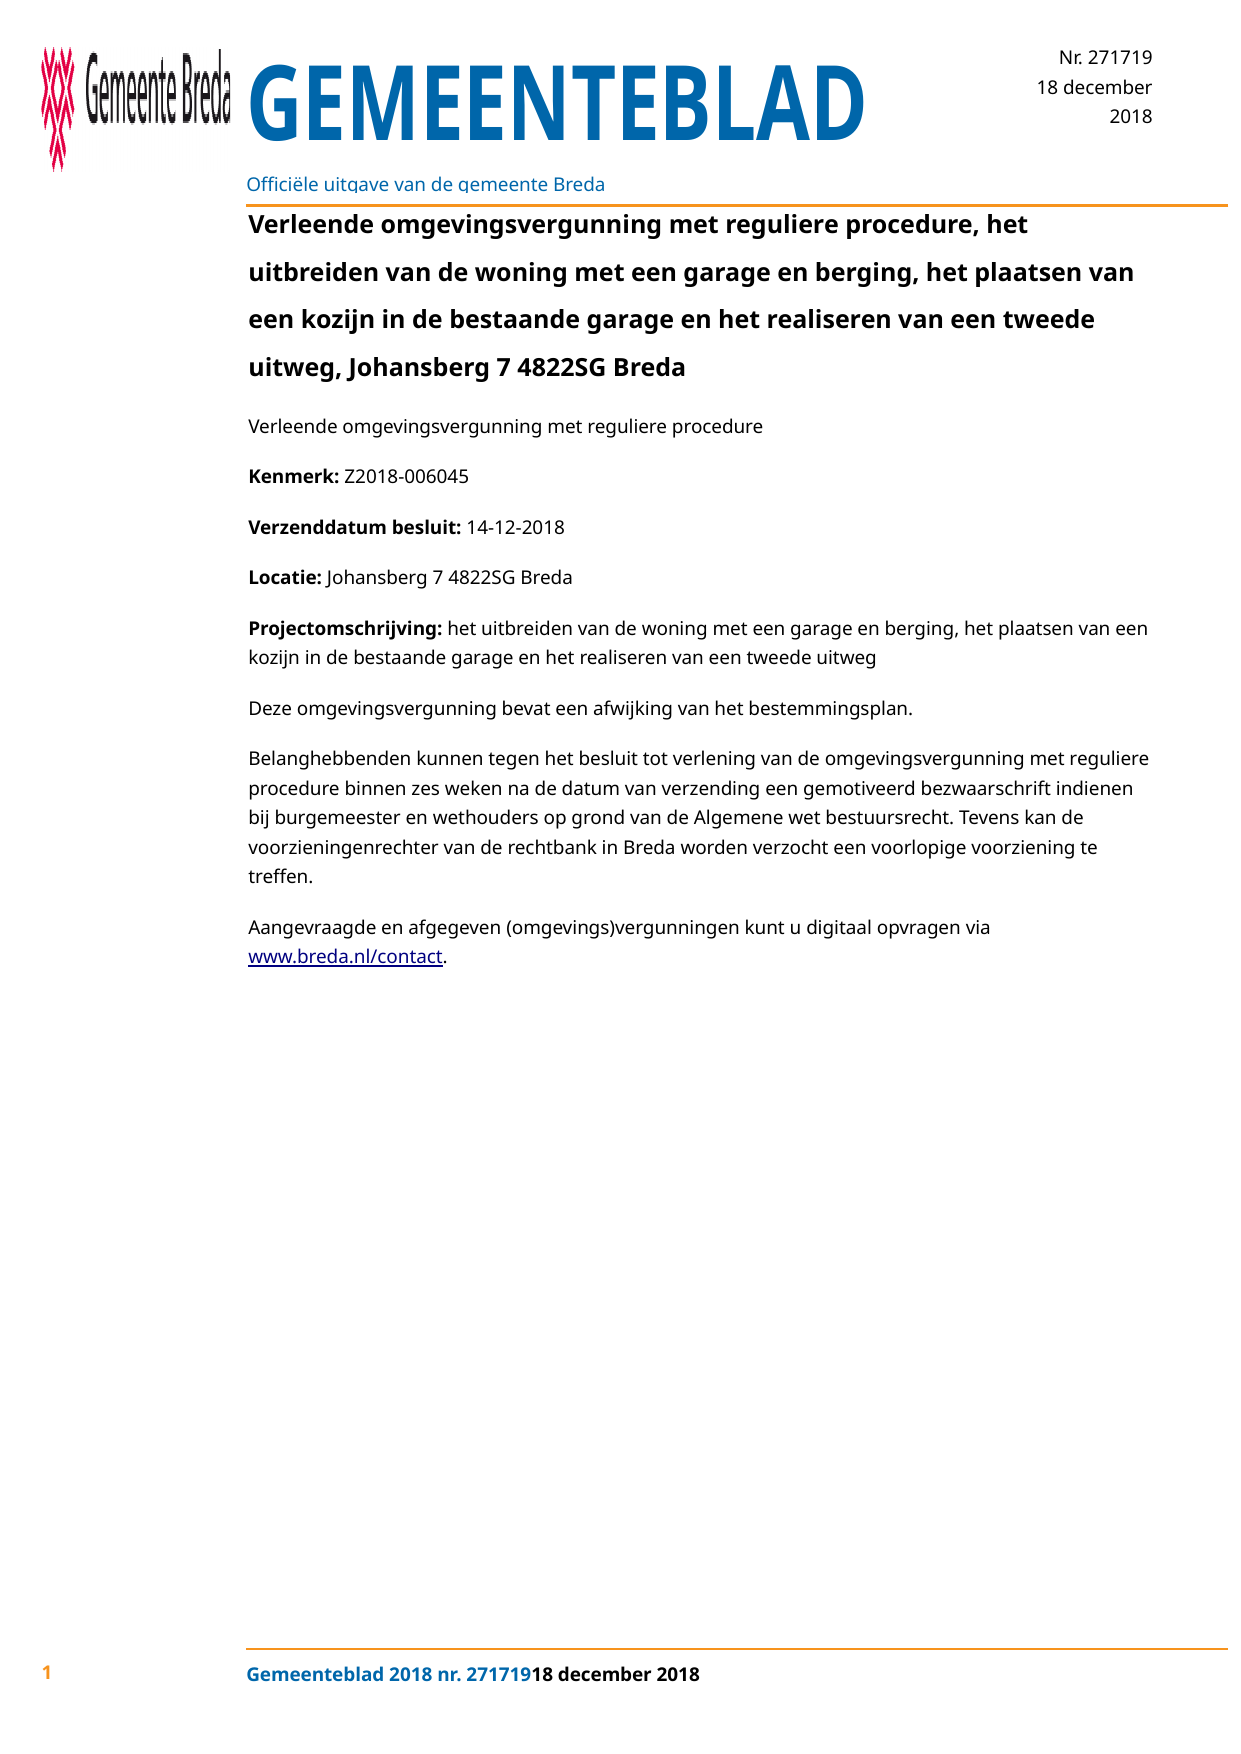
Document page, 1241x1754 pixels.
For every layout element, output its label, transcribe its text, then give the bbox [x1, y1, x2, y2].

text Belanghebbenden kunnen tegen het besluit tot verlening van de omgevingsvergunning met reguliere procedure binnen zes weken na de datum van verzending een gemotiveerd bezwaarschrift indienen bij burgemeester en wethouders op grond van de Algemene wet bestuursrecht. Tevens kan de voorzieningenrechter van de rechtbank in Breda worden verzocht een voorlopige voorziening te treffen. [248, 745, 1152, 889]
text Aangevraagde en afgegeven (omgevings)vergunningen kunt u digitaal opvragen via www.breda.nl/contact. [248, 914, 1152, 969]
picture [41, 47, 231, 172]
text Projectomschrijving: het uitbreiden van de woning met een garage en berging, het plaatsen van een kozijn in de bestaande garage en het realiseren van een tweede uitweg [248, 615, 1152, 670]
text Deze omgevingsvergunning bevat een afwijking van het bestemmingsplan. [248, 695, 1152, 721]
text Locatie: Johansberg 7 4822SG Breda [248, 564, 1152, 590]
text Verleende omgevingsvergunning met reguliere procedure [248, 413, 1152, 439]
text Kenmerk: Z2018-006045 [248, 463, 1152, 489]
text Verzenddatum besluit: 14-12-2018 [248, 514, 1152, 540]
text Verleende omgevingsvergunning met reguliere procedure, het uitbreiden van de woning met een garage en berging, het plaatsen van een kozijn in de bestaande garage en het realiseren van een tweede uitweg, Johansberg 7 4822SG Breda [248, 207, 1152, 384]
